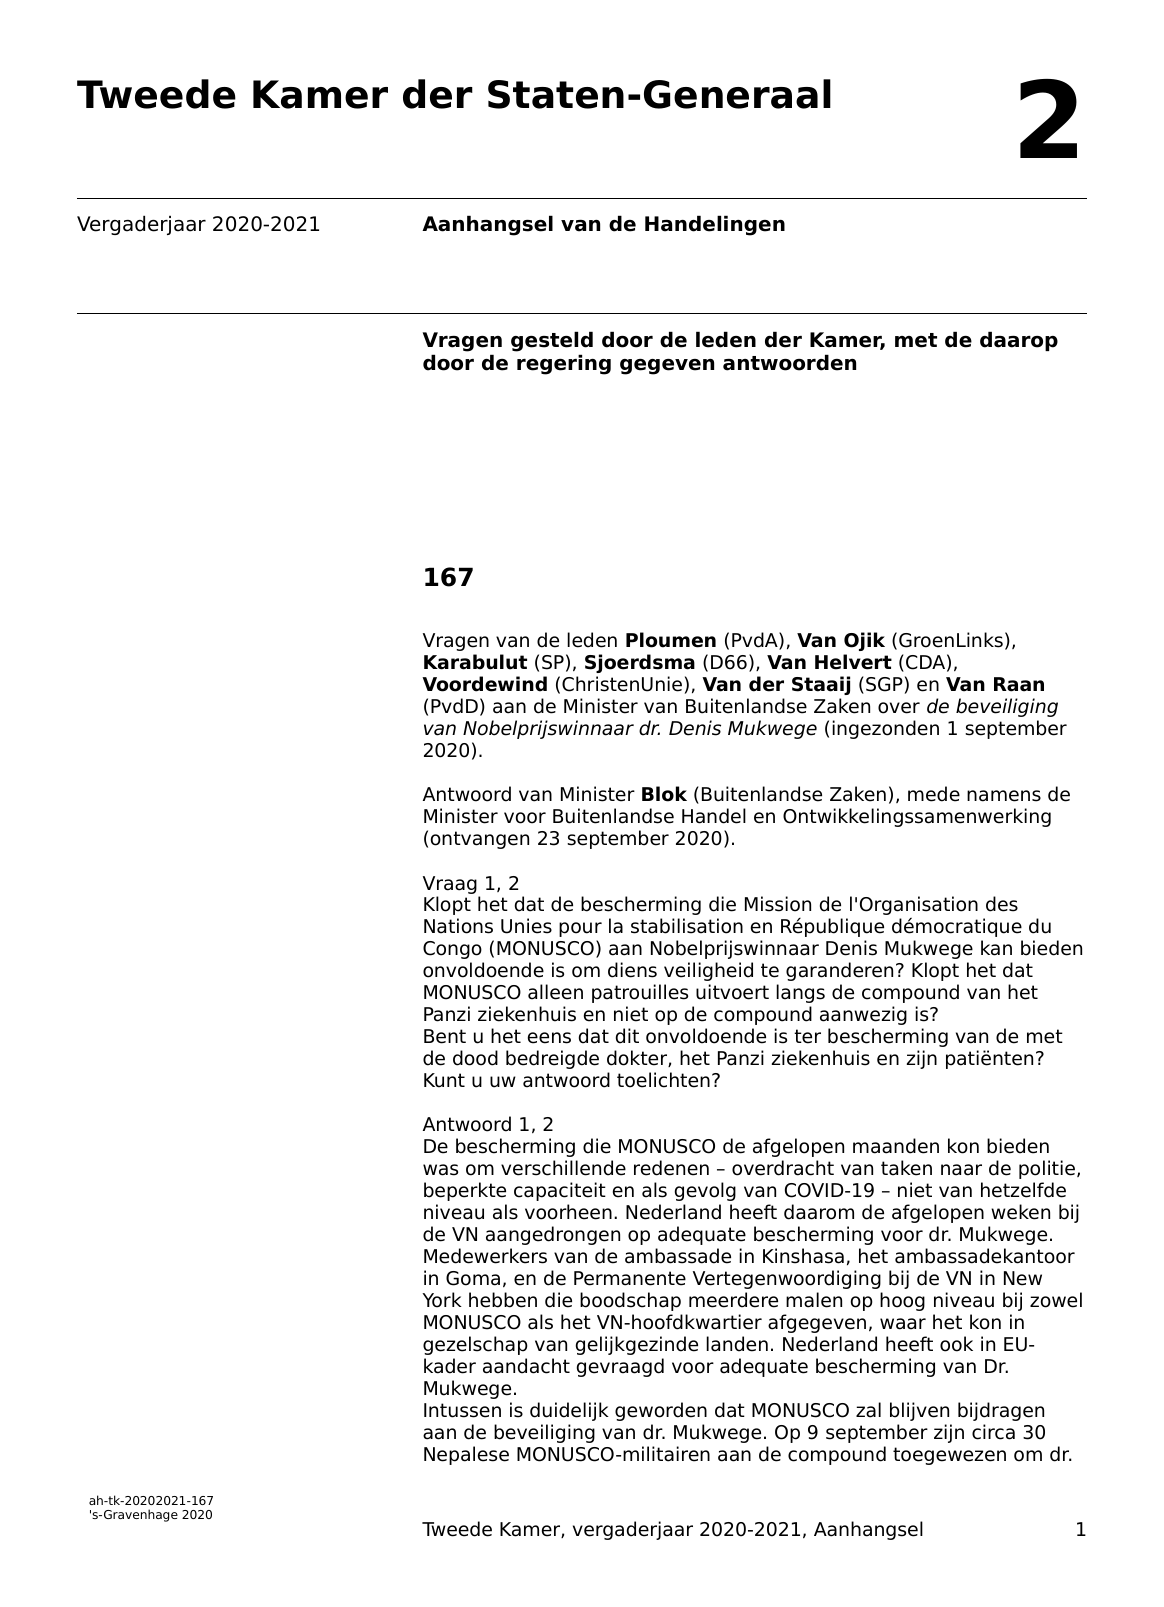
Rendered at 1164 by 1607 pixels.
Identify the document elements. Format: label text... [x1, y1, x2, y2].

text Intussen is duidelijk geworden dat MONUSCO zal blijven bijdragen aan de beveiliging van dr. Mukwege. Op 9 september zijn circa 30 Nepalese MONUSCO-militairen aan de compound toegewezen om dr. [422, 1400, 1087, 1466]
text 167 [422, 563, 1087, 592]
table_cell Vergaderjaar 2020-2021 [77, 199, 422, 313]
text Klopt het dat de bescherming die Mission de l'Organisation des Nations Unies pour la stabilisation en République démocratique du Congo (MONUSCO) aan Nobelprijswinnaar Denis Mukwege kan bieden onvoldoende is om diens veiligheid te garanderen? Klopt het dat MONUSCO alleen patrouilles uitvoert langs de compound van het Panzi ziekenhuis en niet op de compound aanwezig is? [422, 894, 1087, 1026]
table_cell Aanhangsel van de Handelingen [422, 199, 1087, 313]
table_header 2 [886, 59, 1087, 198]
table_header Tweede Kamer der Staten-Generaal [77, 59, 886, 198]
text 's-Gravenhage 2020 [88, 1508, 323, 1522]
text Bent u het eens dat dit onvoldoende is ter bescherming van de met de dood bedreigde dokter, het Panzi ziekenhuis en zijn patiënten? Kunt u uw antwoord toelichten? [422, 1026, 1087, 1092]
text Vragen van de leden Ploumen (PvdA), Van Ojik (GroenLinks), Karabulut (SP), Sjoerdsma (D66), Van Helvert (CDA), Voordewind (ChristenUnie), Van der Staaij (SGP) en Van Raan (PvdD) aan de Minister van Buitenlandse Zaken over de beveiliging van Nobelprijswinnaar dr. Denis Mukwege (ingezonden 1 september 2020). [422, 630, 1087, 762]
text Antwoord van Minister Blok (Buitenlandse Zaken), mede namens de Minister voor Buitenlandse Handel en Ontwikkelingssamenwerking (ontvangen 23 september 2020). [422, 784, 1087, 850]
text ah-tk-20202021-167 [88, 1494, 323, 1508]
text Vraag 1, 2 [422, 872, 1087, 894]
text De bescherming die MONUSCO de afgelopen maanden kon bieden was om verschillende redenen – overdracht van taken naar de politie, beperkte capaciteit en als gevolg van COVID-19 – niet van hetzelfde niveau als voorheen. Nederland heeft daarom de afgelopen weken bij de VN aangedrongen op adequate bescherming voor dr. Mukwege. Medewerkers van de ambassade in Kinshasa, het ambassadekantoor in Goma, en de Permanente Vertegenwoordiging bij de VN in New York hebben die boodschap meerdere malen op hoog niveau bij zowel MONUSCO als het VN-hoofdkwartier afgegeven, waar het kon in gezelschap van gelijkgezinde landen. Nederland heeft ook in EU-kader aandacht gevraagd voor adequate bescherming van Dr. Mukwege. [422, 1136, 1087, 1400]
table_cell Vragen gesteld door de leden der Kamer, met de daarop door de regering gegeven antwoorden [422, 314, 1087, 375]
table_cell [77, 314, 422, 375]
text Antwoord 1, 2 [422, 1114, 1087, 1136]
